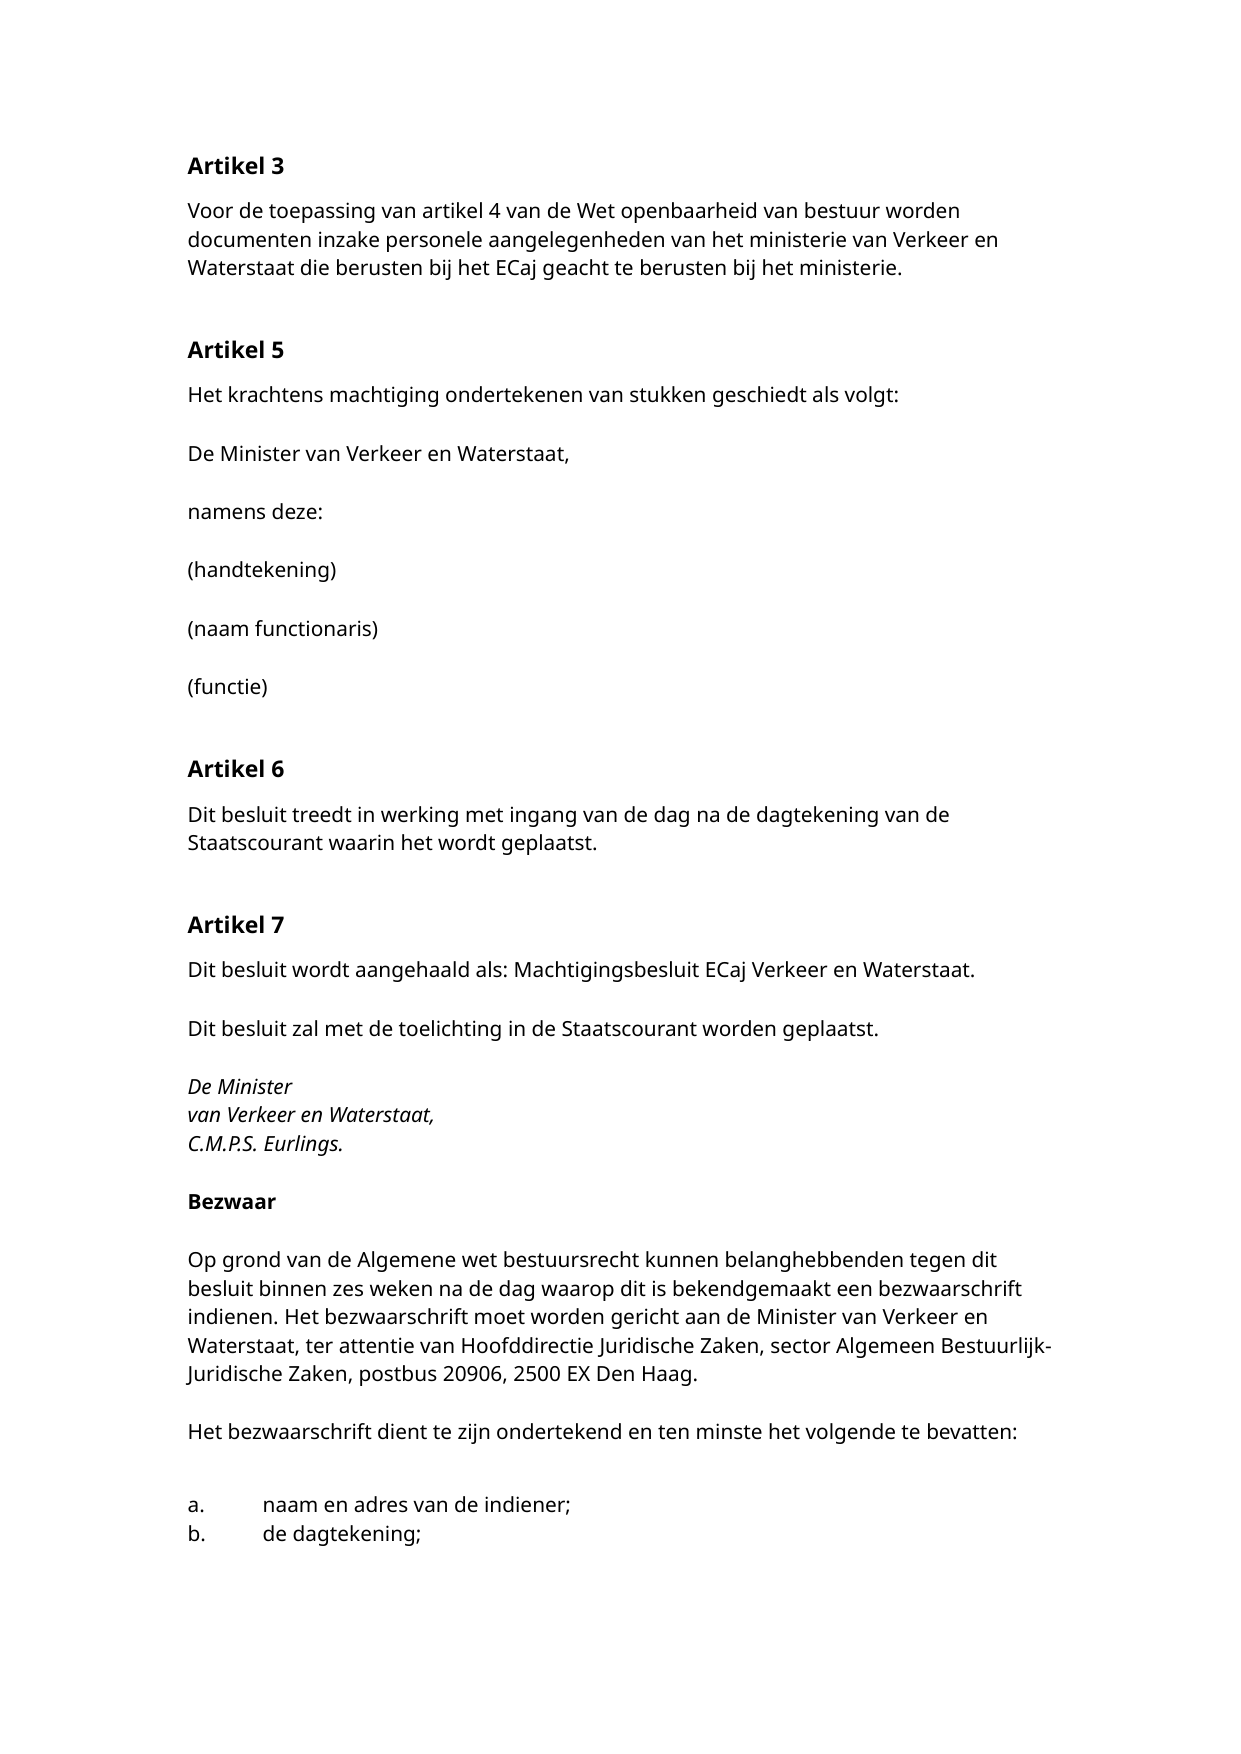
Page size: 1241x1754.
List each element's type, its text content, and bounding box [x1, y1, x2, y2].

text C.M.P.S. Eurlings. [187, 1129, 1053, 1157]
subtitle Artikel 5 [187, 334, 1053, 365]
text (handtekening) [187, 556, 1053, 584]
text (naam functionaris) [187, 614, 1053, 642]
subtitle Artikel 3 [187, 150, 1053, 181]
text Het bezwaarschrift dient te zijn ondertekend en ten minste het volgende te bevatten: [187, 1417, 1053, 1446]
list naam en adres van de indiener; [187, 1491, 1053, 1519]
text Voor de toepassing van artikel 4 van de Wet openbaarheid van bestuur worden documenten inzake personele aangelegenheden van het ministerie van Verkeer en Waterstaat die berusten bij het ECaj geacht te berusten bij het ministerie. [187, 196, 1053, 282]
subtitle Artikel 7 [187, 909, 1053, 940]
text Bezwaar [187, 1187, 1053, 1216]
text (functie) [187, 672, 1053, 701]
subtitle Artikel 6 [187, 753, 1053, 785]
list de dagtekening; [187, 1519, 1053, 1547]
text Het krachtens machtiging ondertekenen van stukken geschiedt als volgt: [187, 380, 1053, 409]
text Op grond van de Algemene wet bestuursrecht kunnen belanghebbenden tegen dit besluit binnen zes weken na de dag waarop dit is bekendgemaakt een bezwaarschrift indienen. Het bezwaarschrift moet worden gericht aan de Minister van Verkeer en Waterstaat, ter attentie van Hoofddirectie Juridische Zaken, sector Algemeen Bestuurlijk-Juridische Zaken, postbus 20906, 2500 EX Den Haag. [187, 1245, 1053, 1388]
text Dit besluit wordt aangehaald als: Machtigingsbesluit ECaj Verkeer en Waterstaat. [187, 955, 1053, 984]
text De Minister van Verkeer en Waterstaat, [187, 439, 1053, 467]
text van Verkeer en Waterstaat, [187, 1101, 1053, 1129]
text Dit besluit zal met de toelichting in de Staatscourant worden geplaatst. [187, 1014, 1053, 1042]
text Dit besluit treedt in werking met ingang van de dag na de dagtekening van de Staatscourant waarin het wordt geplaatst. [187, 800, 1053, 857]
text De Minister [187, 1072, 1053, 1101]
text namens deze: [187, 497, 1053, 526]
